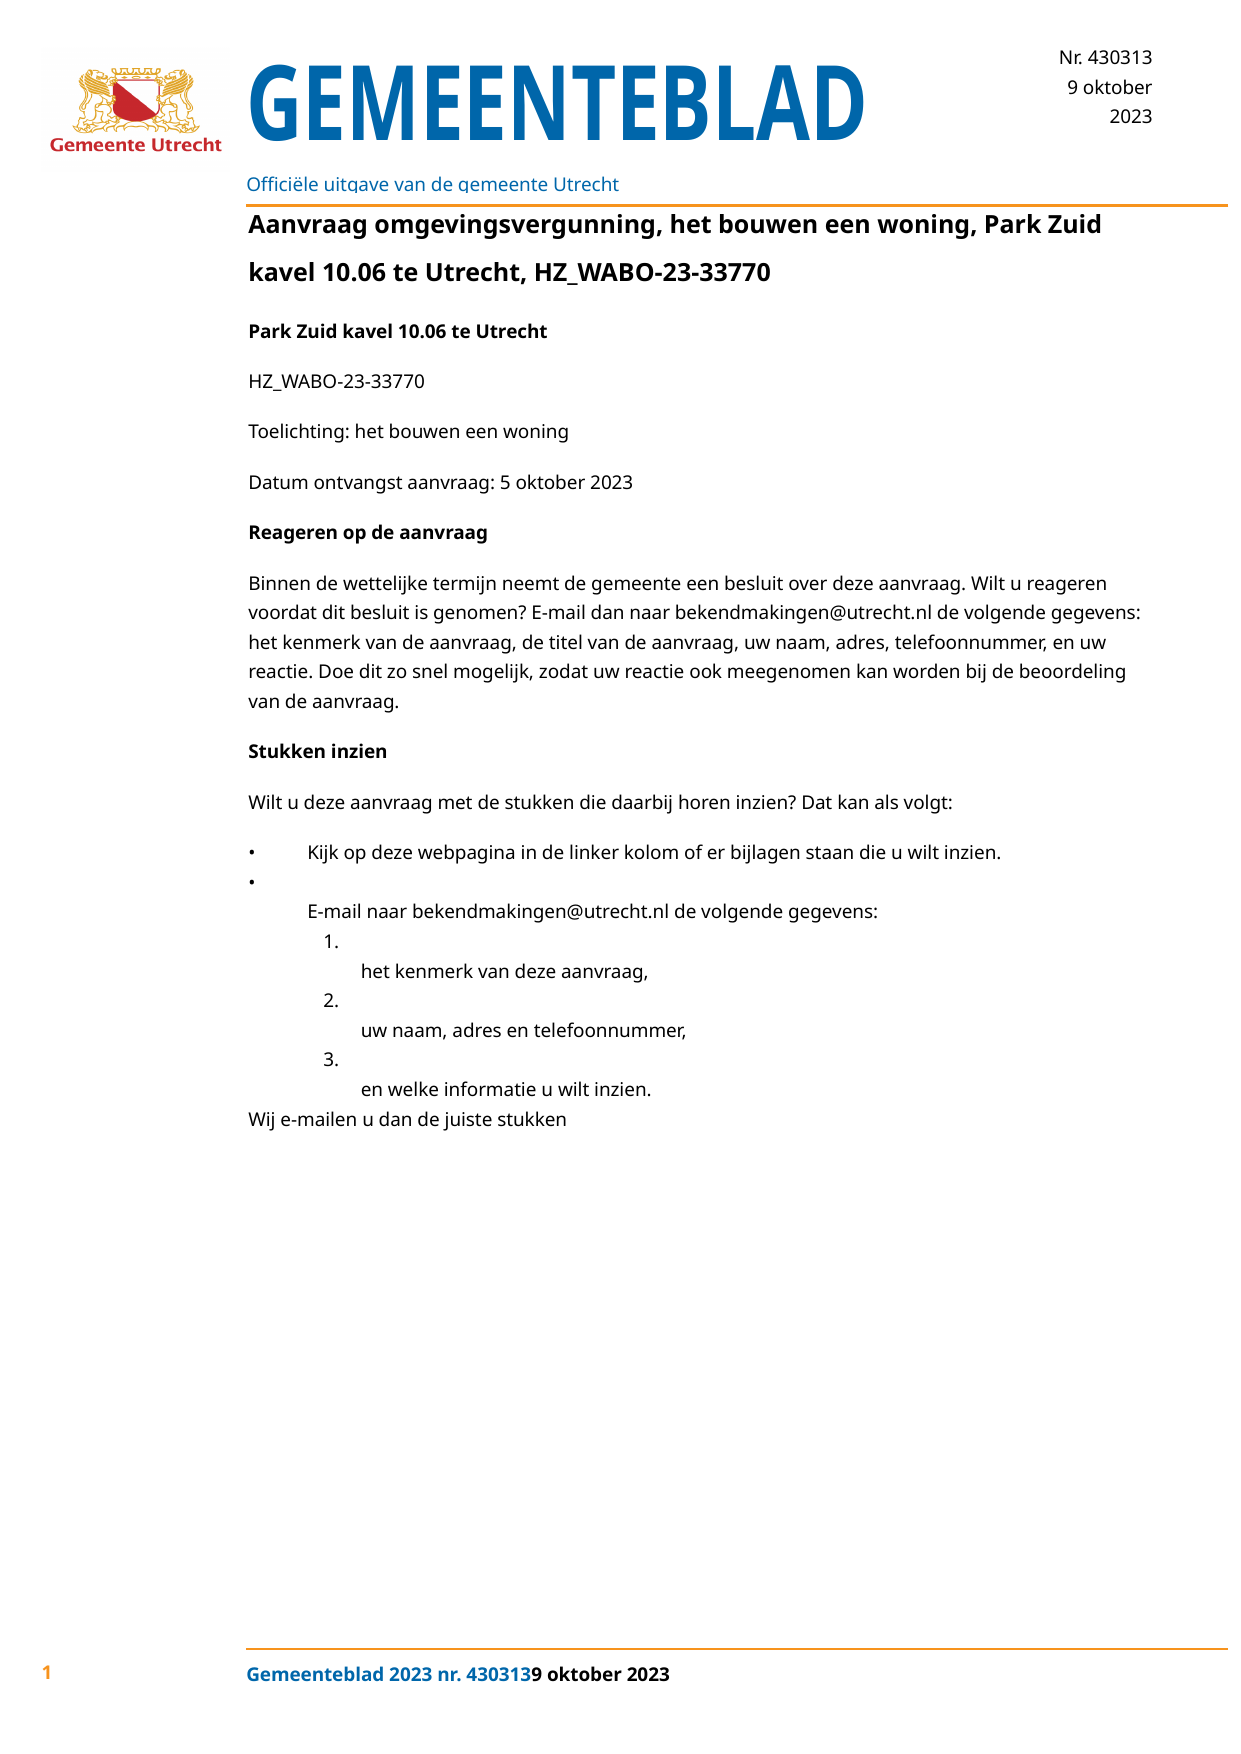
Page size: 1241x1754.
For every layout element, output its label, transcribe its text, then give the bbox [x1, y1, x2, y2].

list Kijk op deze webpagina in de linker kolom of er bijlagen staan die u wilt inzien. [248, 839, 1152, 865]
list uw naam, adres en telefoonnummer, [323, 1017, 1152, 1043]
text Wilt u deze aanvraag met de stukken die daarbij horen inzien? Dat kan als volgt: [248, 789, 1152, 815]
list en welke informatie u wilt inzien. [323, 1076, 1152, 1102]
text Wij e-mailen u dan de juiste stukken [248, 1106, 1152, 1132]
list het kenmerk van deze aanvraag, [323, 958, 1152, 984]
picture [41, 47, 231, 172]
text Stukken inzien [248, 739, 1152, 764]
text Aanvraag omgevingsvergunning, het bouwen een woning, Park Zuid kavel 10.06 te Utrecht, HZ_WABO-23-33770 [248, 207, 1152, 288]
text Toelichting: het bouwen een woning [248, 419, 1152, 444]
text Reageren op de aanvraag [248, 519, 1152, 545]
text HZ_WABO-23-33770 [248, 368, 1152, 394]
text Binnen de wettelijke termijn neemt de gemeente een besluit over deze aanvraag. Wilt u reageren voordat dit besluit is genomen? E-mail dan naar bekendmakingen@utrecht.nl de volgende gegevens: het kenmerk van de aanvraag, de titel van de aanvraag, uw naam, adres, telefoonnummer, en uw reactie. Doe dit zo snel mogelijk, zodat uw reactie ook meegenomen kan worden bij de beoordeling van de aanvraag. [248, 570, 1152, 714]
text Datum ontvangst aanvraag: 5 oktober 2023 [248, 469, 1152, 495]
text Park Zuid kavel 10.06 te Utrecht [248, 318, 1152, 344]
list E-mail naar bekendmakingen@utrecht.nl de volgende gegevens: [248, 899, 1152, 924]
